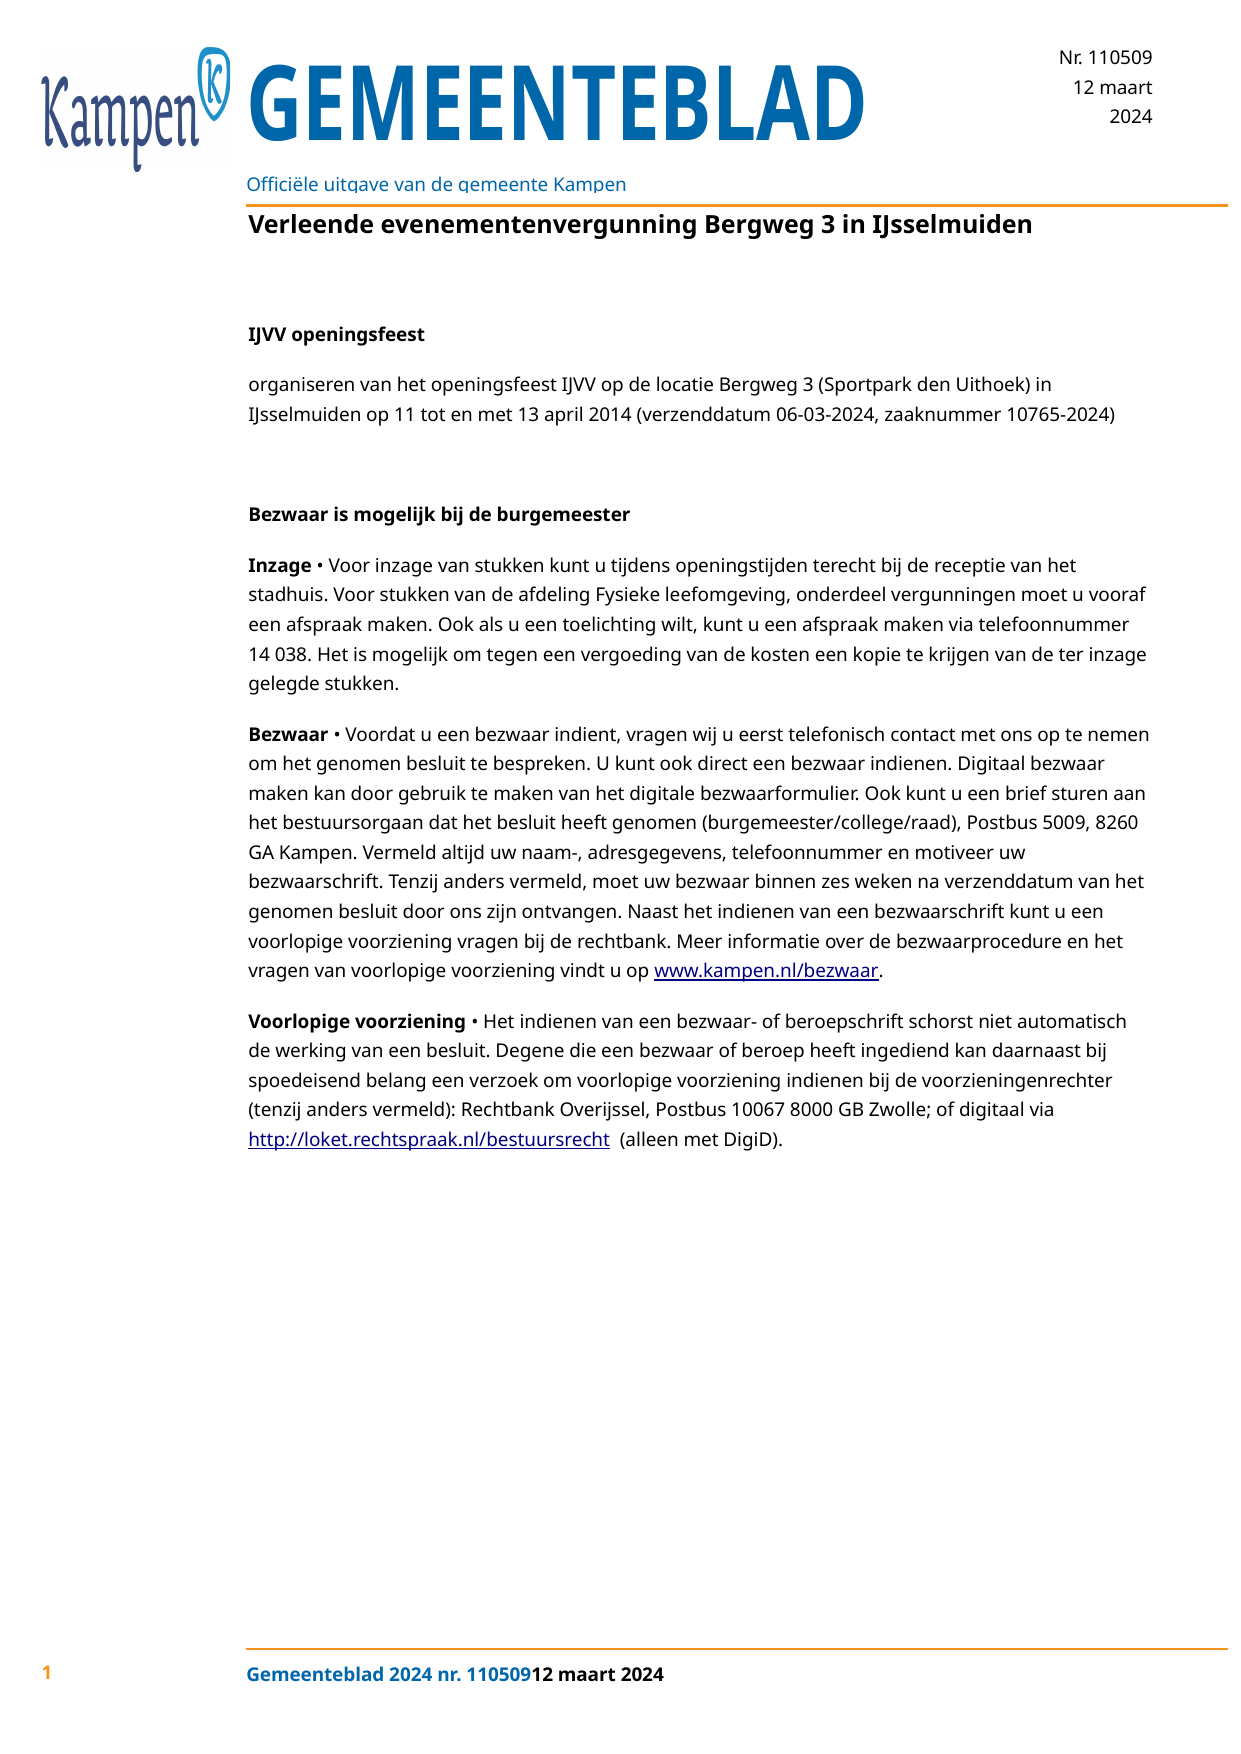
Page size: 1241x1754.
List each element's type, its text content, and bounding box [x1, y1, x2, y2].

picture [41, 47, 231, 172]
text IJVV openingsfeest [248, 321, 1152, 346]
text Bezwaar is mogelijk bij de burgemeester [248, 502, 1152, 527]
text Bezwaar • Voordat u een bezwaar indient, vragen wij u eerst telefonisch contact met ons op te nemen om het genomen besluit te bespreken. U kunt ook direct een bezwaar indienen. Digitaal bezwaar maken kan door gebruik te maken van het digitale bezwaarformulier. Ook kunt u een brief sturen aan het bestuursorgaan dat het besluit heeft genomen (burgemeester/college/raad), Postbus 5009, 8260 GA Kampen. Vermeld altijd uw naam-, adresgegevens, telefoonnummer en motiveer uw bezwaarschrift. Tenzij anders vermeld, moet uw bezwaar binnen zes weken na verzenddatum van het genomen besluit door ons zijn ontvangen. Naast het indienen van een bezwaarschrift kunt u een voorlopige voorziening vragen bij de rechtbank. Meer informatie over de bezwaarprocedure en het vragen van voorlopige voorziening vindt u op www.kampen.nl/bezwaar. [248, 721, 1152, 983]
text organiseren van het openingsfeest IJVV op de locatie Bergweg 3 (Sportpark den Uithoek) in IJsselmuiden op 11 tot en met 13 april 2014 (verzenddatum 06-03-2024, zaaknummer 10765-2024) [248, 371, 1152, 426]
text Verleende evenementenvergunning Bergweg 3 in IJsselmuiden [248, 207, 1152, 241]
text Voorlopige voorziening • Het indienen van een bezwaar- of beroepschrift schorst niet automatisch de werking van een besluit. Degene die een bezwaar of beroep heeft ingediend kan daarnaast bij spoedeisend belang een verzoek om voorlopige voorziening indienen bij de voorzieningenrechter (tenzij anders vermeld): Rechtbank Overijssel, Postbus 10067 8000 GB Zwolle; of digitaal via http://loket.rechtspraak.nl/bestuursrecht (alleen met DigiD). [248, 1008, 1152, 1152]
text Inzage • Voor inzage van stukken kunt u tijdens openingstijden terecht bij de receptie van het stadhuis. Voor stukken van de afdeling Fysieke leefomgeving, onderdeel vergunningen moet u vooraf een afspraak maken. Ook als u een toelichting wilt, kunt u een afspraak maken via telefoonnummer 14 038. Het is mogelijk om tegen een vergoeding van de kosten een kopie te krijgen van de ter inzage gelegde stukken. [248, 552, 1152, 696]
